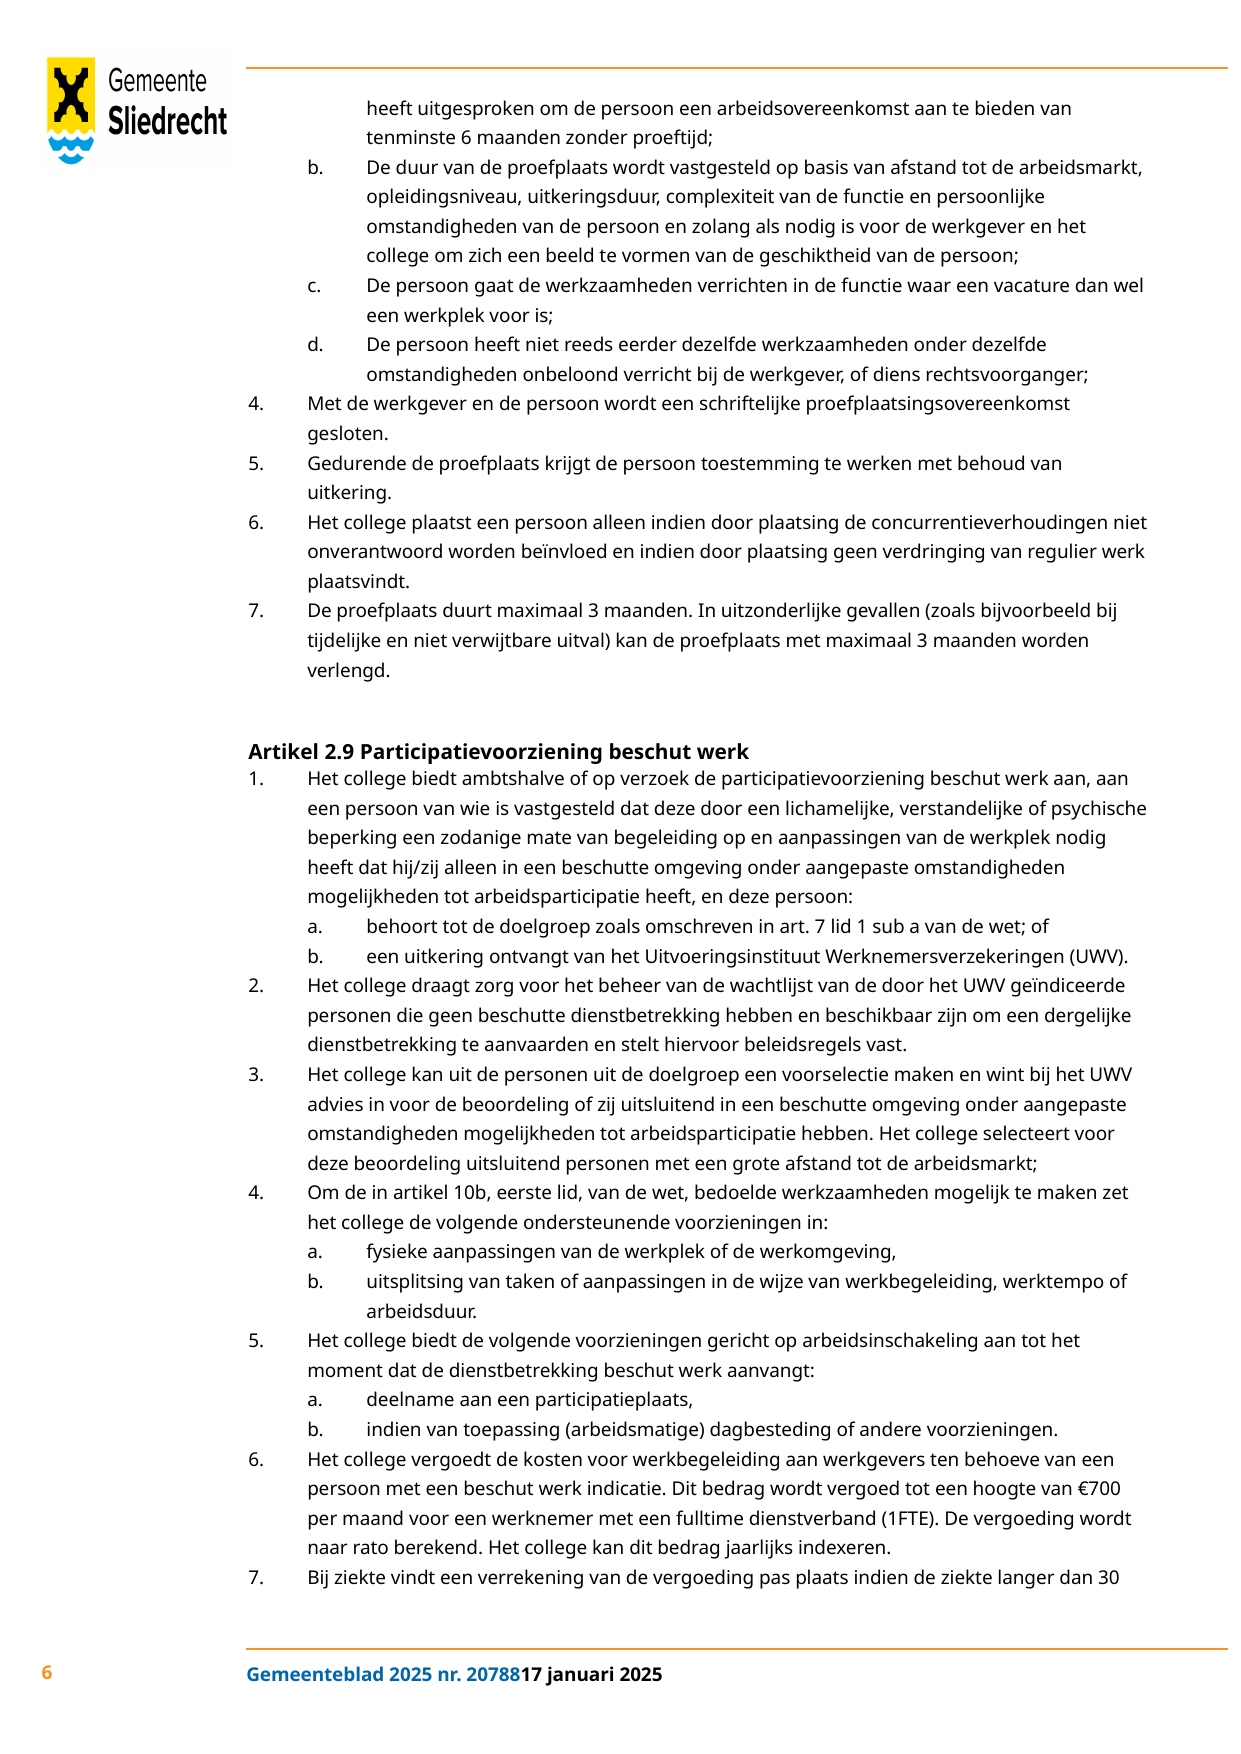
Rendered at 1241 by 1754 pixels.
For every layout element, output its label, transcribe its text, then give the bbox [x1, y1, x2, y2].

list Bij ziekte vindt een verrekening van de vergoeding pas plaats indien de ziekte langer dan 30 [248, 1564, 1152, 1590]
list Het college draagt zorg voor het beheer van de wachtlijst van de door het UWV geïndiceerde personen die geen beschutte dienstbetrekking hebben en beschikbaar zijn om een dergelijke dienstbetrekking te aanvaarden en stelt hiervoor beleidsregels vast. [248, 972, 1152, 1057]
list De proefplaats duurt maximaal 3 maanden. In uitzonderlijke gevallen (zoals bijvoorbeeld bij tijdelijke en niet verwijtbare uitval) kan de proefplaats met maximaal 3 maanden worden verlengd. [248, 598, 1152, 683]
text Artikel 2.9 Participatievoorziening beschut werk [248, 737, 1152, 765]
list Met de werkgever en de persoon wordt een schriftelijke proefplaatsingsovereenkomst gesloten. [248, 391, 1152, 446]
list een uitkering ontvangt van het Uitvoeringsinstituut Werknemersverzekeringen (UWV). [307, 943, 1152, 968]
list De persoon gaat de werkzaamheden verrichten in de functie waar een vacature dan wel een werkplek voor is; [307, 272, 1152, 328]
list Gedurende de proefplaats krijgt de persoon toestemming te werken met behoud van uitkering. [248, 450, 1152, 505]
list Het college kan uit de personen uit de doelgroep een voorselectie maken en wint bij het UWV advies in voor de beoordeling of zij uitsluitend in een beschutte omgeving onder aangepaste omstandigheden mogelijkheden tot arbeidsparticipatie hebben. Het college selecteert voor deze beoordeling uitsluitend personen met een grote afstand tot de arbeidsmarkt; [248, 1061, 1152, 1176]
list uitsplitsing van taken of aanpassingen in de wijze van werkbegeleiding, werktempo of arbeidsduur. [307, 1268, 1152, 1323]
list indien van toepassing (arbeidsmatige) dagbesteding of andere voorzieningen. [307, 1416, 1152, 1442]
list Om de in artikel 10b, eerste lid, van de wet, bedoelde werkzaamheden mogelijk te maken zet het college de volgende ondersteunende voorzieningen in: [248, 1179, 1152, 1235]
list Het college vergoedt de kosten voor werkbegeleiding aan werkgevers ten behoeve van een persoon met een beschut werk indicatie. Dit bedrag wordt vergoed tot een hoogte van €700 per maand voor een werknemer met een fulltime dienstverband (1FTE). De vergoeding wordt naar rato berekend. Het college kan dit bedrag jaarlijks indexeren. [248, 1446, 1152, 1560]
list heeft uitgesproken om de persoon een arbeidsovereenkomst aan te bieden van tenminste 6 maanden zonder proeftijd; [307, 95, 1152, 150]
list fysieke aanpassingen van de werkplek of de werkomgeving, [307, 1239, 1152, 1264]
picture [41, 47, 231, 172]
list behoort tot de doelgroep zoals omschreven in art. 7 lid 1 sub a van de wet; of [307, 913, 1152, 939]
list De persoon heeft niet reeds eerder dezelfde werkzaamheden onder dezelfde omstandigheden onbeloond verricht bij de werkgever, of diens rechtsvoorganger; [307, 331, 1152, 387]
list Het college biedt de volgende voorzieningen gericht op arbeidsinschakeling aan tot het moment dat de dienstbetrekking beschut werk aanvangt: [248, 1327, 1152, 1383]
list Het college plaatst een persoon alleen indien door plaatsing de concurrentieverhoudingen niet onverantwoord worden beïnvloed en indien door plaatsing geen verdringing van regulier werk plaatsvindt. [248, 509, 1152, 594]
list Het college biedt ambtshalve of op verzoek de participatievoorziening beschut werk aan, aan een persoon van wie is vastgesteld dat deze door een lichamelijke, verstandelijke of psychische beperking een zodanige mate van begeleiding op en aanpassingen van de werkplek nodig heeft dat hij/zij alleen in een beschutte omgeving onder aangepaste omstandigheden mogelijkheden tot arbeidsparticipatie heeft, en deze persoon: [248, 765, 1152, 909]
list De duur van de proefplaats wordt vastgesteld op basis van afstand tot de arbeidsmarkt, opleidingsniveau, uitkeringsduur, complexiteit van de functie en persoonlijke omstandigheden van de persoon en zolang als nodig is voor de werkgever en het college om zich een beeld te vormen van de geschiktheid van de persoon; [307, 154, 1152, 268]
list deelname aan een participatieplaats, [307, 1387, 1152, 1412]
